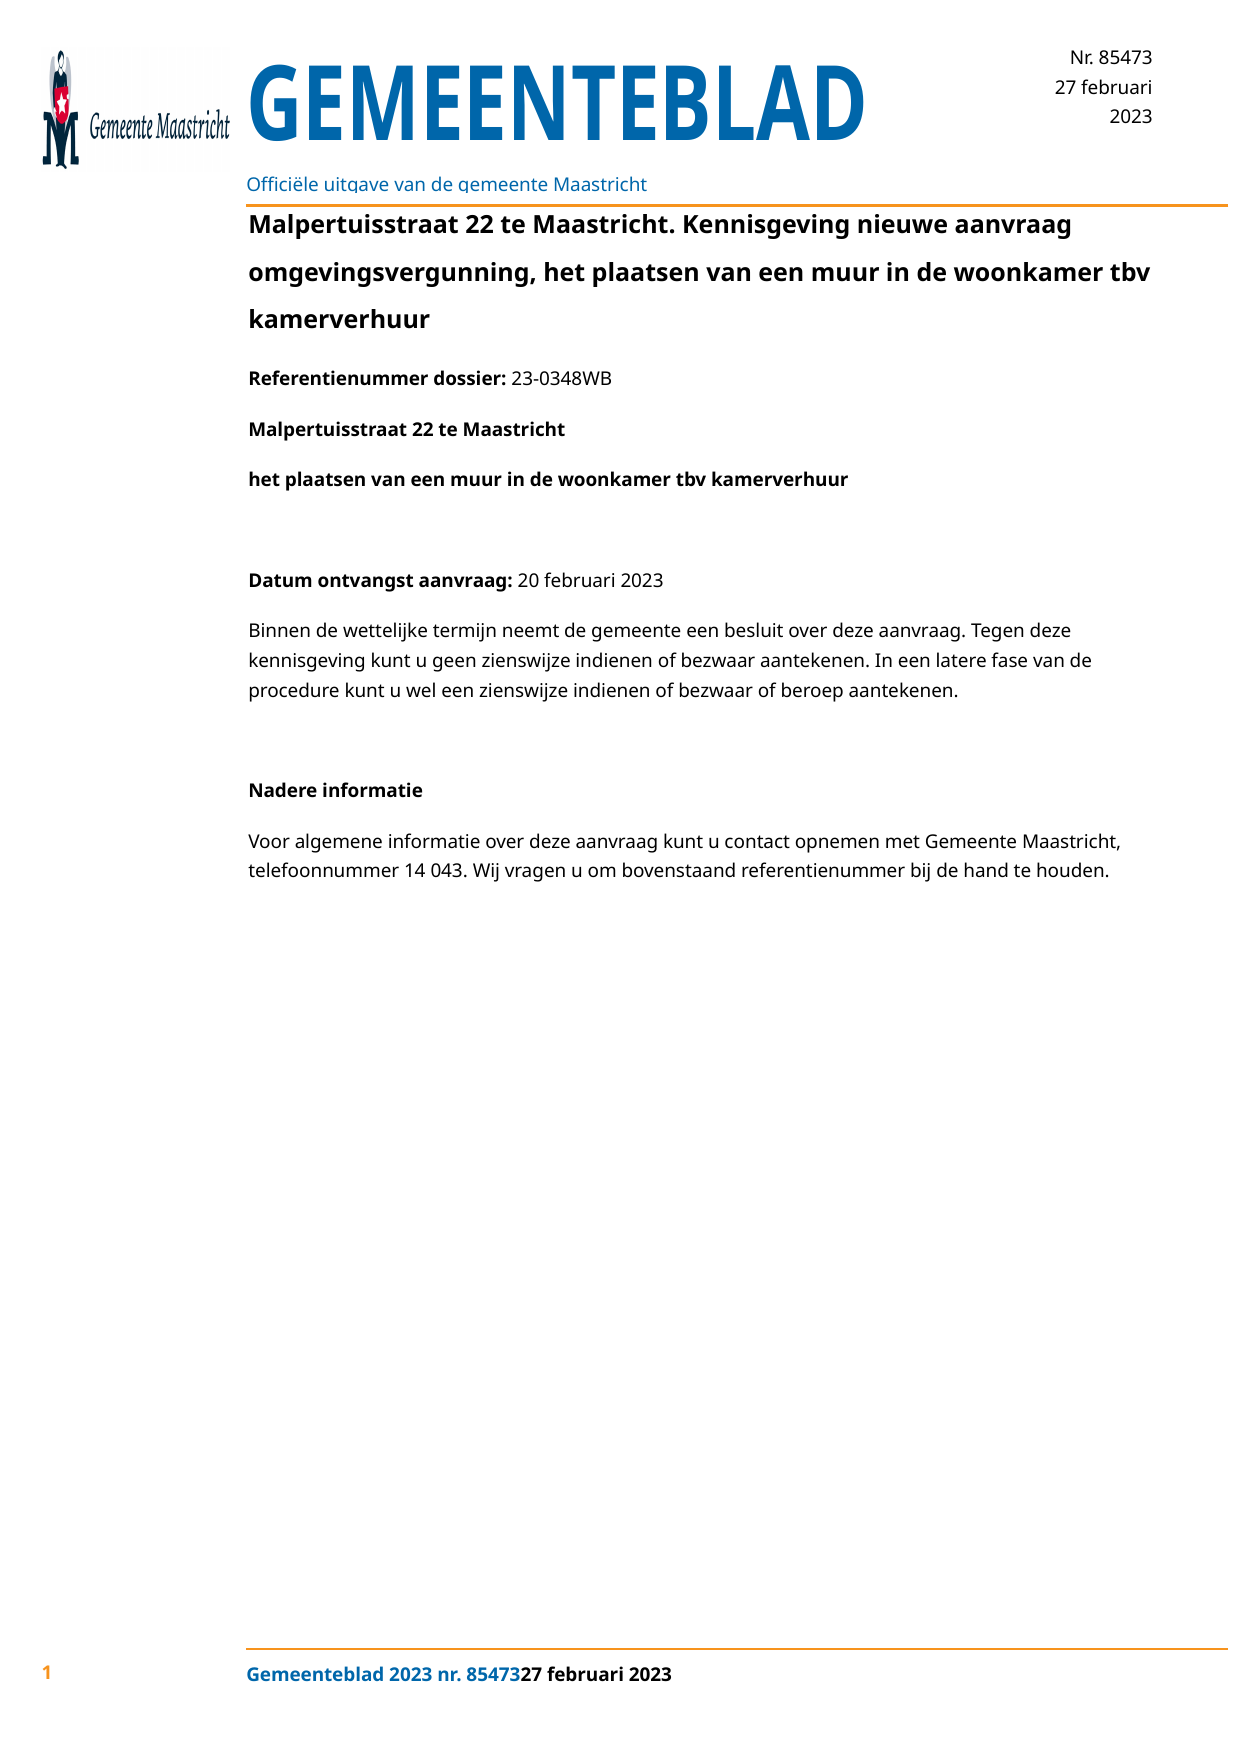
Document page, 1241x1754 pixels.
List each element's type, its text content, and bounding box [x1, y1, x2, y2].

picture [41, 47, 231, 172]
text Datum ontvangst aanvraag: 20 februari 2023 [248, 567, 1152, 593]
text Malpertuisstraat 22 te Maastricht. Kennisgeving nieuwe aanvraag omgevingsvergunning, het plaatsen van een muur in de woonkamer tbv kamerverhuur [248, 207, 1152, 336]
text Nadere informatie [248, 778, 1152, 803]
text Referentienummer dossier: 23-0348WB [248, 366, 1152, 391]
text Voor algemene informatie over deze aanvraag kunt u contact opnemen met Gemeente Maastricht, telefoonnummer 14 043. Wij vragen u om bovenstaand referentienummer bij de hand te houden. [248, 828, 1152, 883]
text Binnen de wettelijke termijn neemt de gemeente een besluit over deze aanvraag. Tegen deze kennisgeving kunt u geen zienswijze indienen of bezwaar aantekenen. In een latere fase van de procedure kunt u wel een zienswijze indienen of bezwaar of beroep aantekenen. [248, 618, 1152, 702]
text het plaatsen van een muur in de woonkamer tbv kamerverhuur [248, 466, 1152, 492]
text Malpertuisstraat 22 te Maastricht [248, 416, 1152, 442]
